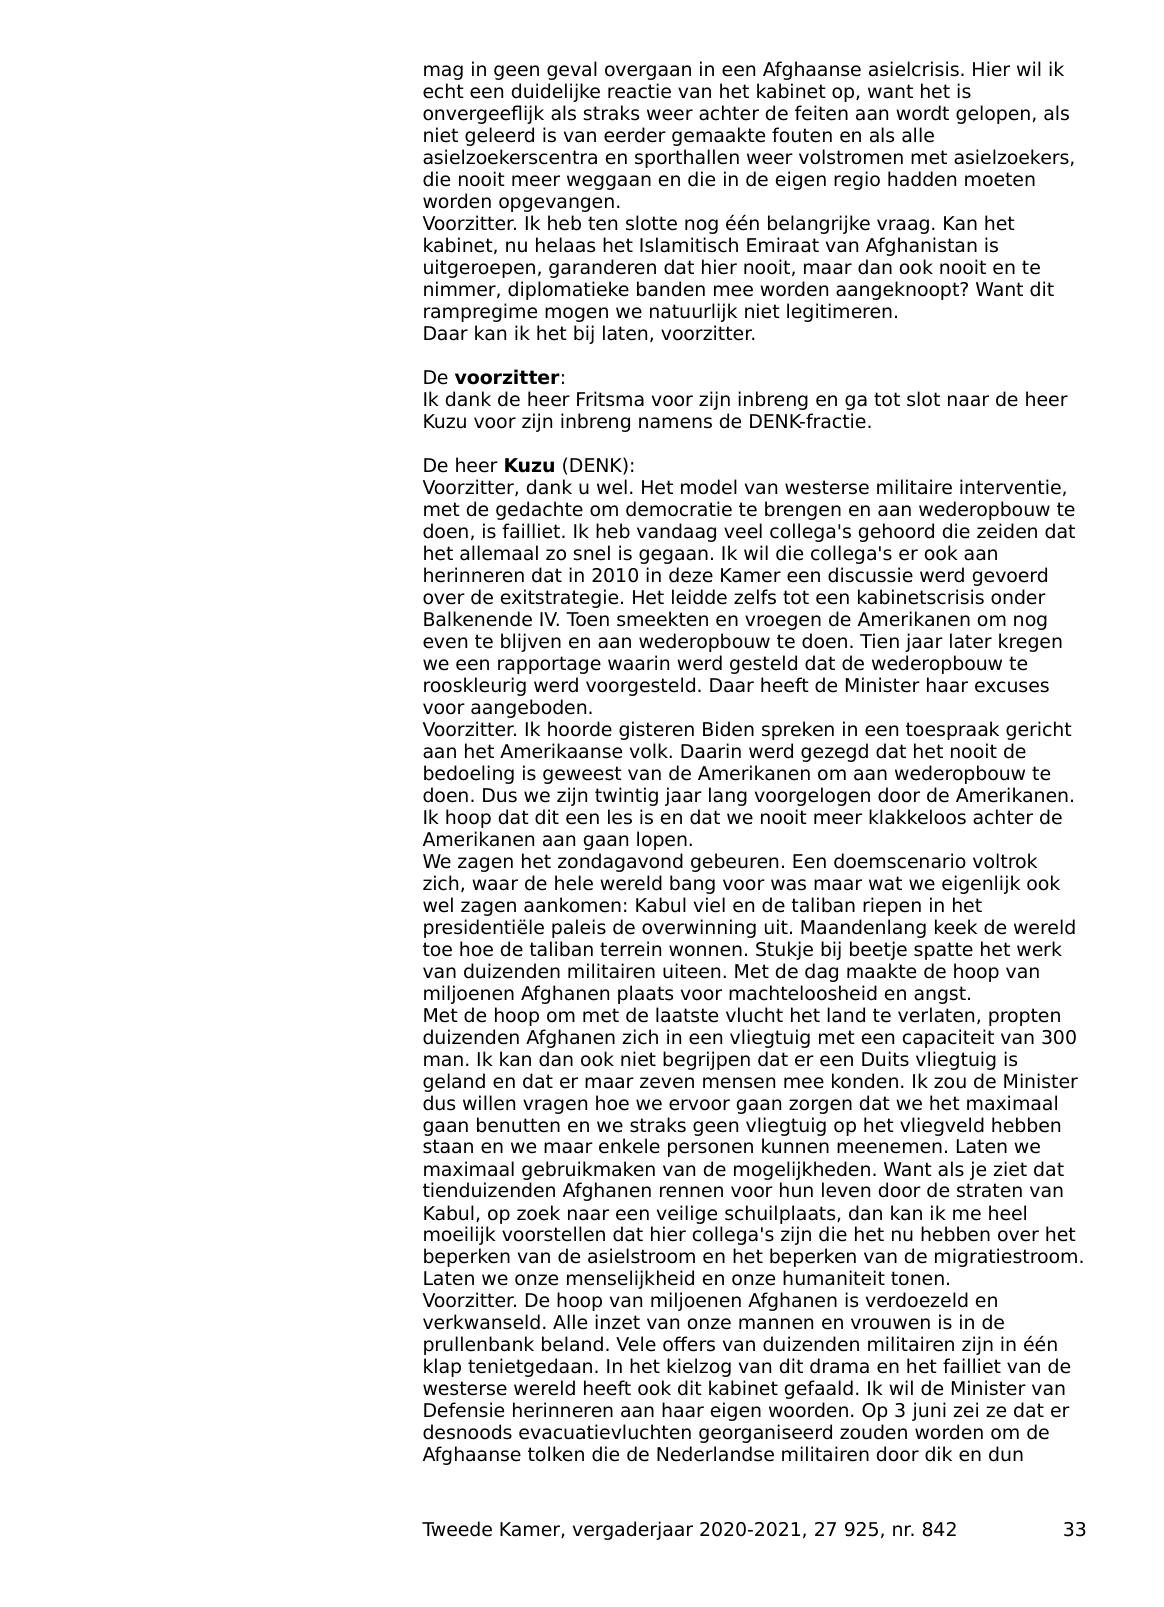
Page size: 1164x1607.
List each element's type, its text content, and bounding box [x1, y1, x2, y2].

text De voorzitter: [422, 367, 1087, 389]
text Voorzitter. Ik heb ten slotte nog één belangrijke vraag. Kan het kabinet, nu helaas het Islamitisch Emiraat van Afghanistan is uitgeroepen, garanderen dat hier nooit, maar dan ook nooit en te nimmer, diplomatieke banden mee worden aangeknoopt? Want dit rampregime mogen we natuurlijk niet legitimeren. [422, 213, 1087, 323]
text Voorzitter. De hoop van miljoenen Afghanen is verdoezeld en verkwanseld. Alle inzet van onze mannen en vrouwen is in de prullenbank beland. Vele offers van duizenden militairen zijn in één klap tenietgedaan. In het kielzog van dit drama en het failliet van de westerse wereld heeft ook dit kabinet gefaald. Ik wil de Minister van Defensie herinneren aan haar eigen woorden. Op 3 juni zei ze dat er desnoods evacuatievluchten georganiseerd zouden worden om de Afghaanse tolken die de Nederlandse militairen door dik en dun [422, 1290, 1087, 1466]
text mag in geen geval overgaan in een Afghaanse asielcrisis. Hier wil ik echt een duidelijke reactie van het kabinet op, want het is onvergeeflijk als straks weer achter de feiten aan wordt gelopen, als niet geleerd is van eerder gemaakte fouten en als alle asielzoekerscentra en sporthallen weer volstromen met asielzoekers, die nooit meer weggaan en die in de eigen regio hadden moeten worden opgevangen. [422, 59, 1087, 213]
text Met de hoop om met de laatste vlucht het land te verlaten, propten duizenden Afghanen zich in een vliegtuig met een capaciteit van 300 man. Ik kan dan ook niet begrijpen dat er een Duits vliegtuig is geland en dat er maar zeven mensen mee konden. Ik zou de Minister dus willen vragen hoe we ervoor gaan zorgen dat we het maximaal gaan benutten en we straks geen vliegtuig op het vliegveld hebben staan en we maar enkele personen kunnen meenemen. Laten we maximaal gebruikmaken van de mogelijkheden. Want als je ziet dat tienduizenden Afghanen rennen voor hun leven door de straten van Kabul, op zoek naar een veilige schuilplaats, dan kan ik me heel moeilijk voorstellen dat hier collega's zijn die het nu hebben over het beperken van de asielstroom en het beperken van de migratiestroom. Laten we onze menselijkheid en onze humaniteit tonen. [422, 1004, 1087, 1290]
text We zagen het zondagavond gebeuren. Een doemscenario voltrok zich, waar de hele wereld bang voor was maar wat we eigenlijk ook wel zagen aankomen: Kabul viel en de taliban riepen in het presidentiële paleis de overwinning uit. Maandenlang keek de wereld toe hoe de taliban terrein wonnen. Stukje bij beetje spatte het werk van duizenden militairen uiteen. Met de dag maakte de hoop van miljoenen Afghanen plaats voor machteloosheid en angst. [422, 851, 1087, 1004]
text Voorzitter. Ik hoorde gisteren Biden spreken in een toespraak gericht aan het Amerikaanse volk. Daarin werd gezegd dat het nooit de bedoeling is geweest van de Amerikanen om aan wederopbouw te doen. Dus we zijn twintig jaar lang voorgelogen door de Amerikanen. Ik hoop dat dit een les is en dat we nooit meer klakkeloos achter de Amerikanen aan gaan lopen. [422, 719, 1087, 851]
text Voorzitter, dank u wel. Het model van westerse militaire interventie, met de gedachte om democratie te brengen en aan wederopbouw te doen, is failliet. Ik heb vandaag veel collega's gehoord die zeiden dat het allemaal zo snel is gegaan. Ik wil die collega's er ook aan herinneren dat in 2010 in deze Kamer een discussie werd gevoerd over de exitstrategie. Het leidde zelfs tot een kabinetscrisis onder Balkenende IV. Toen smeekten en vroegen de Amerikanen om nog even te blijven en aan wederopbouw te doen. Tien jaar later kregen we een rapportage waarin werd gesteld dat de wederopbouw te rooskleurig werd voorgesteld. Daar heeft de Minister haar excuses voor aangeboden. [422, 477, 1087, 719]
text Ik dank de heer Fritsma voor zijn inbreng en ga tot slot naar de heer Kuzu voor zijn inbreng namens de DENK-fractie. [422, 389, 1087, 433]
text Daar kan ik het bij laten, voorzitter. [422, 323, 1087, 345]
text De heer Kuzu (DENK): [422, 455, 1087, 477]
